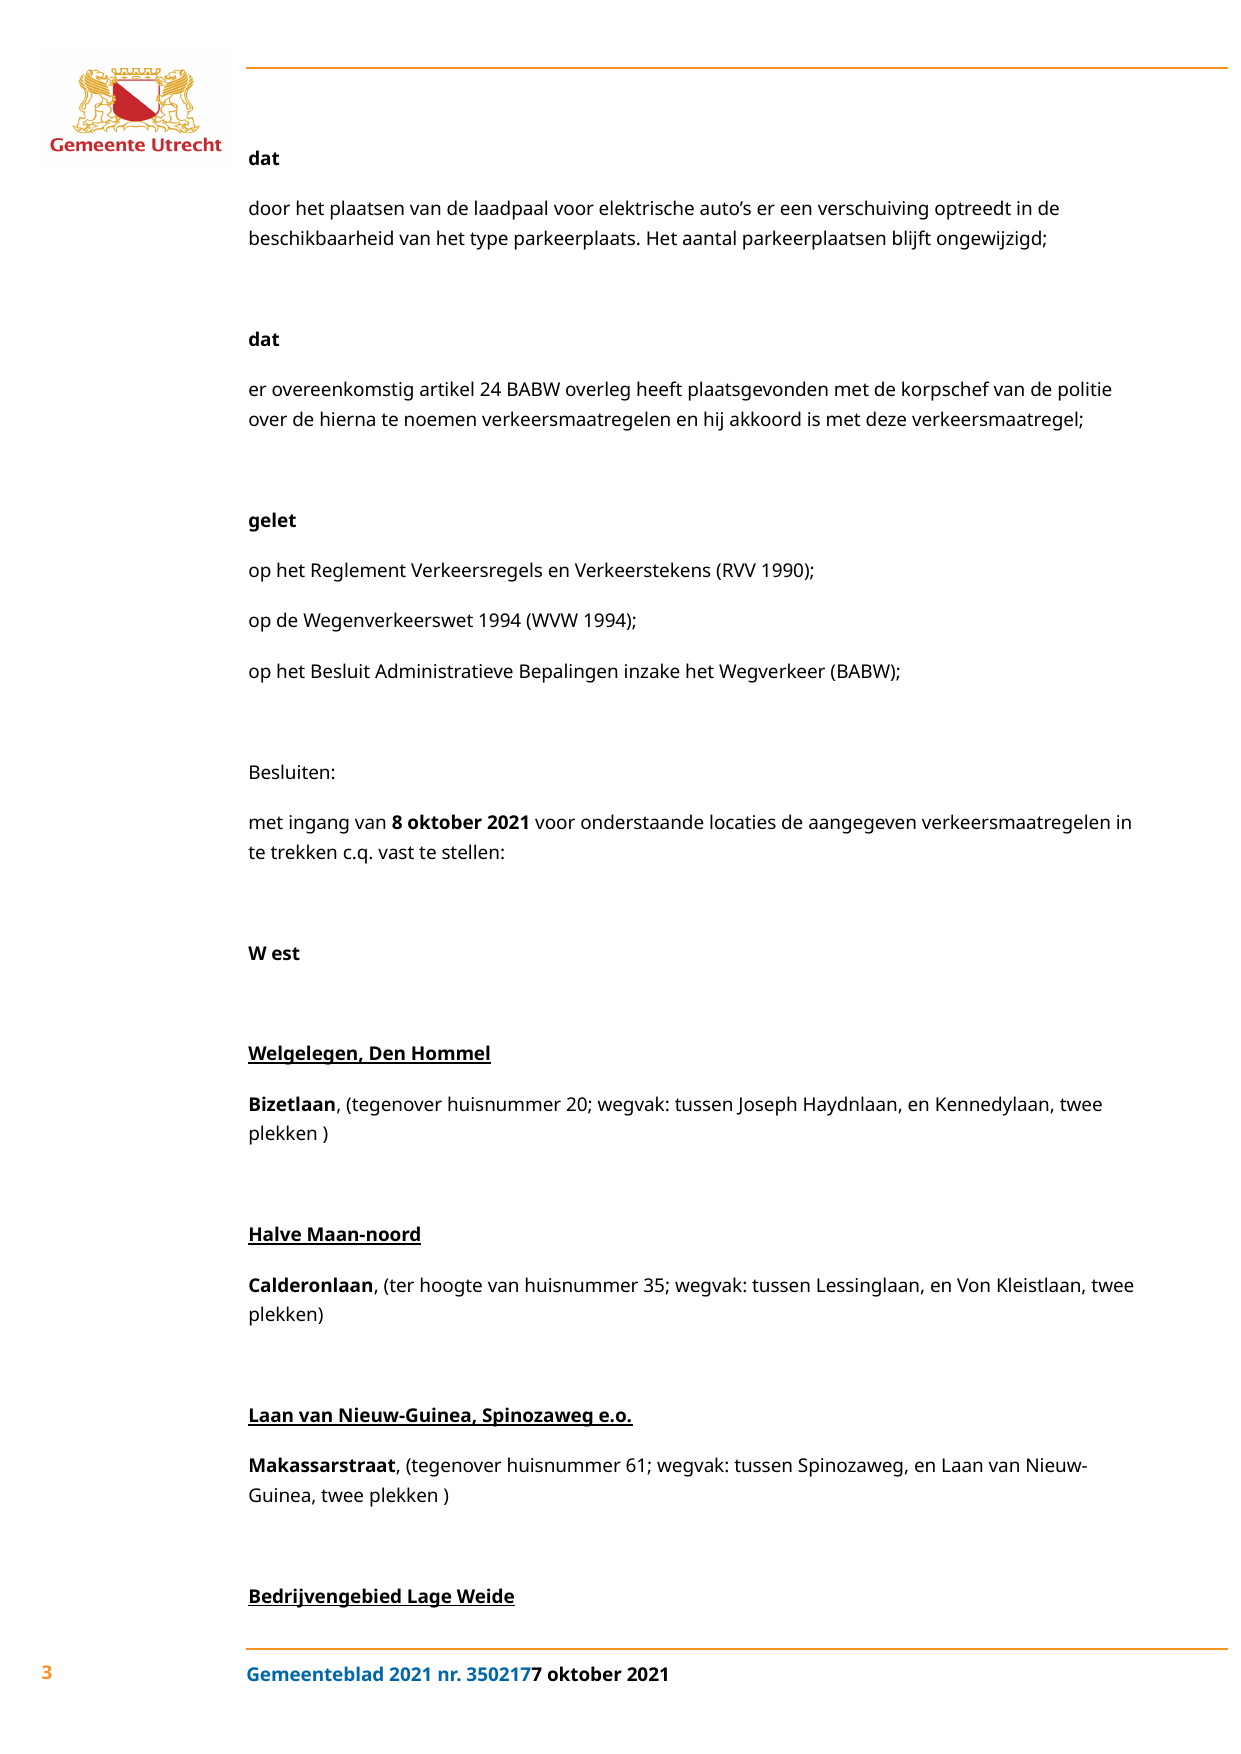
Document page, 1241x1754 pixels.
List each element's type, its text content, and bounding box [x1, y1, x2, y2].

text Besluiten: [248, 759, 1152, 785]
text Halve Maan-noord [248, 1221, 1152, 1247]
text Laan van Nieuw-Guinea, Spinozaweg e.o. [248, 1402, 1152, 1428]
text dat [248, 326, 1152, 352]
text door het plaatsen van de laadpaal voor elektrische auto’s er een verschuiving optreedt in de beschikbaarheid van het type parkeerplaats. Het aantal parkeerplaatsen blijft ongewijzigd; [248, 196, 1152, 251]
picture [41, 47, 231, 172]
text Makassarstraat, (tegenover huisnummer 61; wegvak: tussen Spinozaweg, en Laan van Nieuw-Guinea, twee plekken ) [248, 1453, 1152, 1508]
text Bizetlaan, (tegenover huisnummer 20; wegvak: tussen Joseph Haydnlaan, en Kennedylaan, twee plekken ) [248, 1091, 1152, 1146]
text op het Besluit Administratieve Bepalingen inzake het Wegverkeer (BABW); [248, 658, 1152, 684]
text W est [248, 940, 1152, 966]
text met ingang van 8 oktober 2021 voor onderstaande locaties de aangegeven verkeersmaatregelen in te trekken c.q. vast te stellen: [248, 809, 1152, 865]
text Calderonlaan, (ter hoogte van huisnummer 35; wegvak: tussen Lessinglaan, en Von Kleistlaan, twee plekken) [248, 1272, 1152, 1327]
text Bedrijvengebied Lage Weide [248, 1583, 1152, 1609]
text op de Wegenverkeerswet 1994 (WVW 1994); [248, 608, 1152, 633]
text Welgelegen, Den Hommel [248, 1041, 1152, 1066]
text dat [248, 145, 1152, 171]
text gelet [248, 507, 1152, 533]
text er overeenkomstig artikel 24 BABW overleg heeft plaatsgevonden met de korpschef van de politie over de hierna te noemen verkeersmaatregelen en hij akkoord is met deze verkeersmaatregel; [248, 376, 1152, 432]
text op het Reglement Verkeersregels en Verkeerstekens (RVV 1990); [248, 557, 1152, 583]
